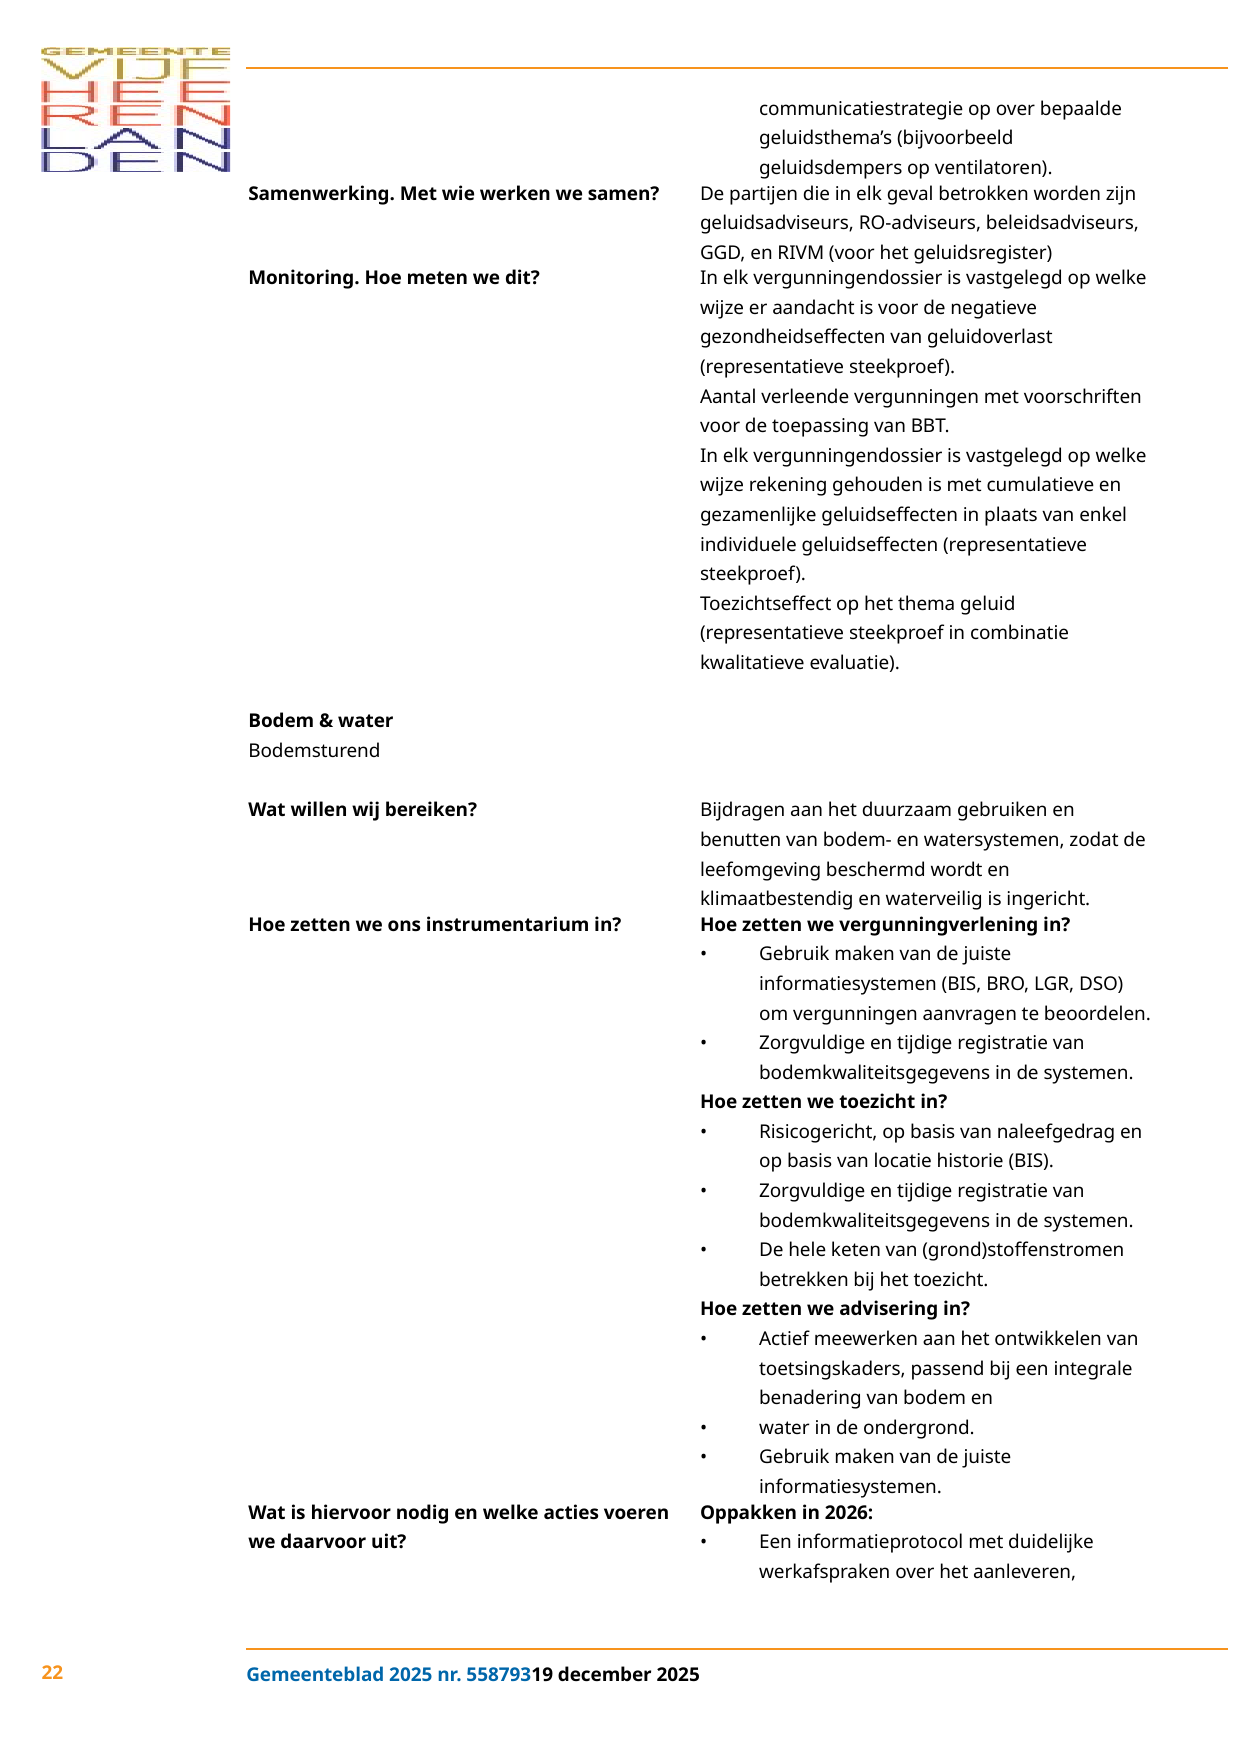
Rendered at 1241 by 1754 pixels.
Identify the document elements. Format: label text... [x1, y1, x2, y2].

table_cell Samenwerking. Met wie werken we samen? [248, 180, 700, 264]
table_cell Monitoring. Hoe meten we dit? [248, 265, 700, 675]
table_cell De partijen die in elk geval betrokken worden zijn geluidsadviseurs, RO-adviseurs, beleidsadviseurs, GGD, en RIVM (voor het geluidsregister) [700, 180, 1152, 264]
table_cell Wat is hiervoor nodig en welke acties voeren we daarvoor uit? [248, 1499, 700, 1584]
picture [41, 47, 231, 172]
table_cell [248, 95, 700, 180]
table_cell communicatiestrategie op over bepaalde geluidsthema’s (bijvoorbeeld geluidsdempers op ventilatoren). [700, 95, 1152, 180]
table_cell Hoe zetten we vergunningverlening in? Gebruik maken van de juiste informatiesystemen (BIS, BRO, LGR, DSO) om vergunningen aanvragen te beoordelen. Zorgvuldige en tijdige registratie van bodemkwaliteitsgegevens in de systemen. Hoe zetten we toezicht in? Risicogericht, op basis van naleefgedrag en op basis van locatie historie (BIS). Zorgvuldige en tijdige registratie van bodemkwaliteitsgegevens in de systemen. De hele keten van (grond)stoffenstromen betrekken bij het toezicht. Hoe zetten we advisering in? Actief meewerken aan het ontwikkelen van toetsingskaders, passend bij een integrale benadering van bodem en water in de ondergrond. Gebruik maken van de juiste informatiesystemen. [700, 911, 1152, 1499]
text Bodemsturend [248, 737, 1152, 763]
table_cell Oppakken in 2026: Een informatieprotocol met duidelijke werkafspraken over het aanleveren, [700, 1499, 1152, 1584]
table_cell In elk vergunningendossier is vastgelegd op welke wijze er aandacht is voor de negatieve gezondheidseffecten van geluidoverlast (representatieve steekproef). Aantal verleende vergunningen met voorschriften voor de toepassing van BBT. In elk vergunningendossier is vastgelegd op welke wijze rekening gehouden is met cumulatieve en gezamenlijke geluidseffecten in plaats van enkel individuele geluidseffecten (representatieve steekproef). Toezichtseffect op het thema geluid (representatieve steekproef in combinatie kwalitatieve evaluatie). [700, 265, 1152, 675]
table_header Wat willen wij bereiken? [248, 797, 700, 911]
table_header Bijdragen aan het duurzaam gebruiken en benutten van bodem- en watersystemen, zodat de leefomgeving beschermd wordt en klimaatbestendig en waterveilig is ingericht. [700, 797, 1152, 911]
text Bodem & water [248, 708, 1152, 733]
table_cell Hoe zetten we ons instrumentarium in? [248, 911, 700, 1499]
